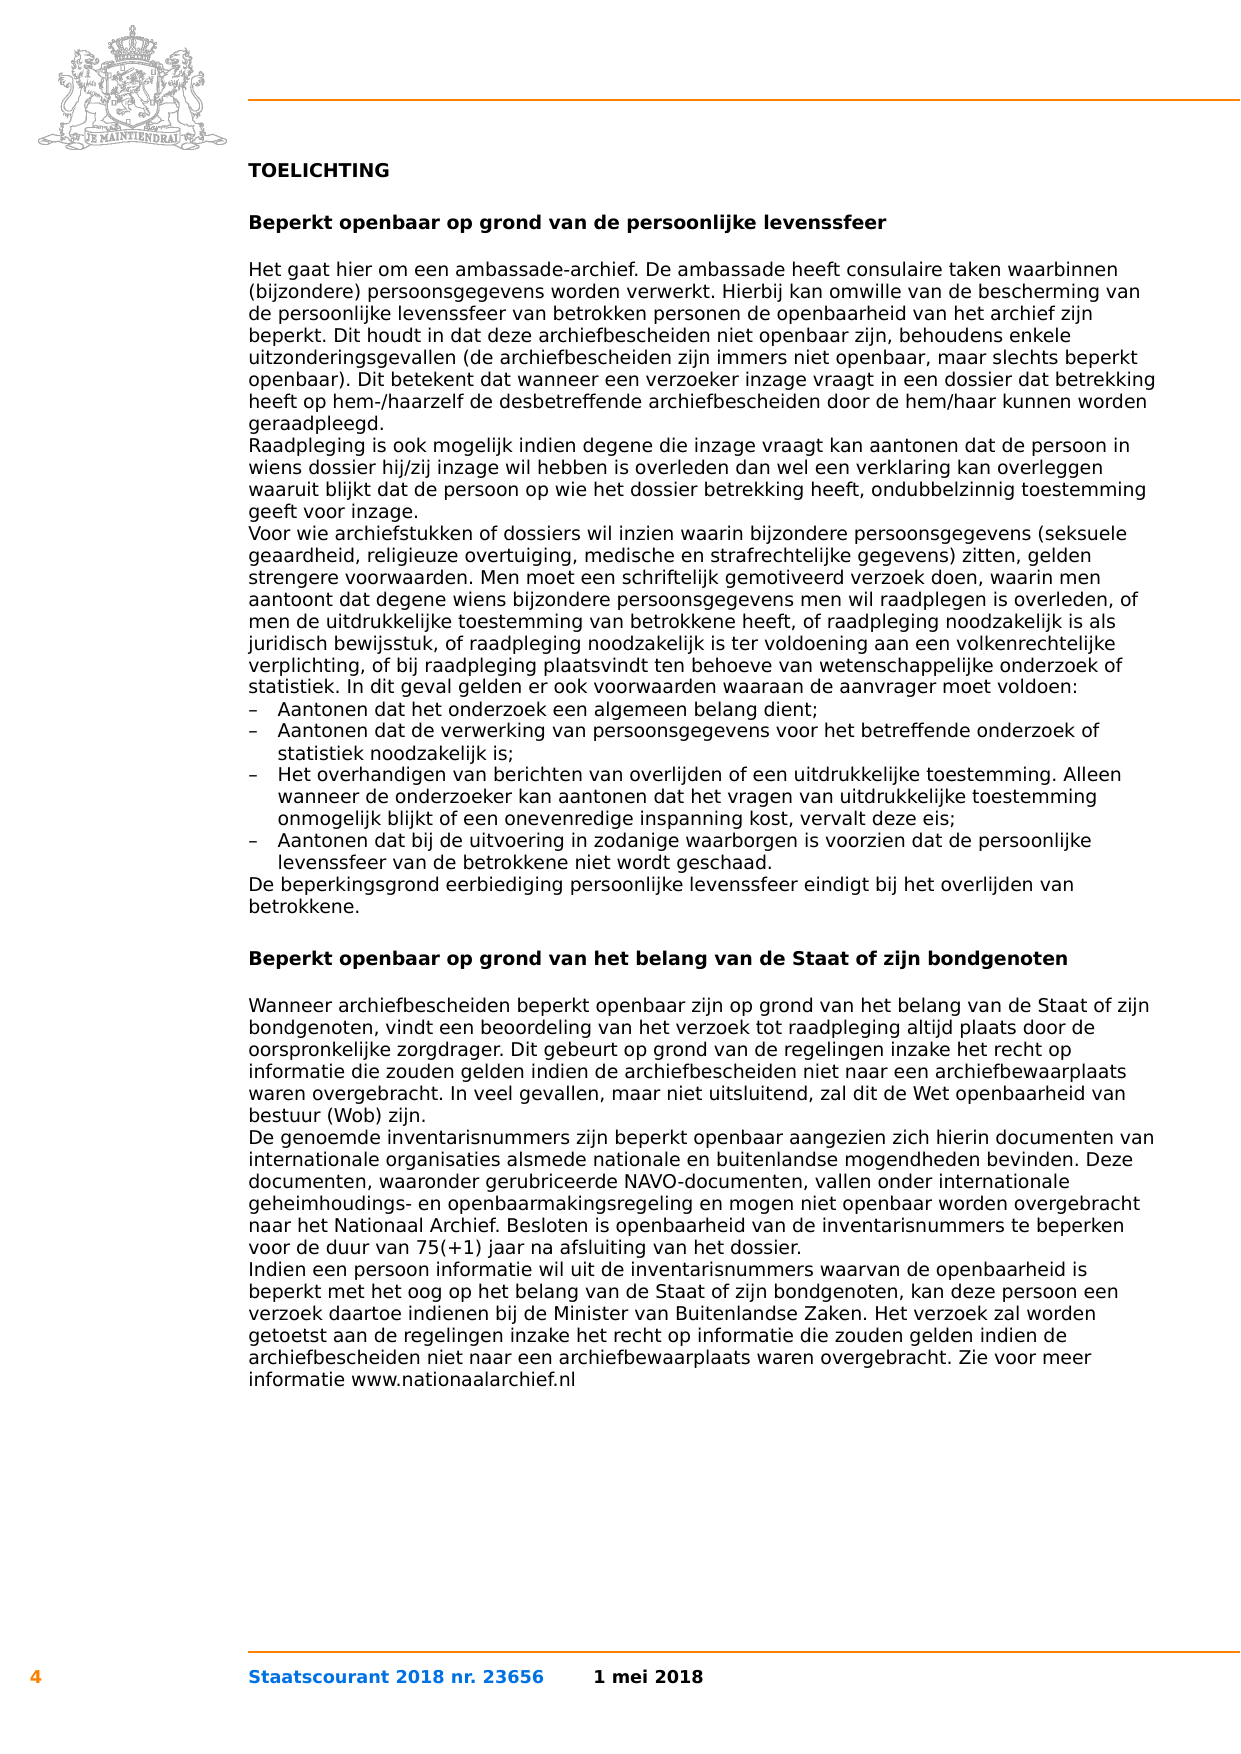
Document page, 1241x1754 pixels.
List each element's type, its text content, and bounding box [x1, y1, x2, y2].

text Raadpleging is ook mogelijk indien degene die inzage vraagt kan aantonen dat de persoon in wiens dossier hij/zij inzage wil hebben is overleden dan wel een verklaring kan overleggen waaruit blijkt dat de persoon op wie het dossier betrekking heeft, ondubbelzinnig toestemming geeft voor inzage. [248, 435, 1163, 523]
subtitle TOELICHTING [248, 160, 1163, 182]
text – Aantonen dat het onderzoek een algemeen belang dient; [248, 698, 1163, 720]
text Indien een persoon informatie wil uit de inventarisnummers waarvan de openbaarheid is beperkt met het oog op het belang van de Staat of zijn bondgenoten, kan deze persoon een verzoek daartoe indienen bij de Minister van Buitenlandse Zaken. Het verzoek zal worden getoetst aan de regelingen inzake het recht op informatie die zouden gelden indien de archiefbescheiden niet naar een archiefbewaarplaats waren overgebracht. Zie voor meer informatie www.nationaalarchief.nl [248, 1259, 1163, 1391]
text Voor wie archiefstukken of dossiers wil inzien waarin bijzondere persoonsgegevens (seksuele geaardheid, religieuze overtuiging, medische en strafrechtelijke gegevens) zitten, gelden strengere voorwaarden. Men moet een schriftelijk gemotiveerd verzoek doen, waarin men aantoont dat degene wiens bijzondere persoonsgegevens men wil raadplegen is overleden, of men de uitdrukkelijke toestemming van betrokkene heeft, of raadpleging noodzakelijk is als juridisch bewijsstuk, of raadpleging noodzakelijk is ter voldoening aan een volkenrechtelijke verplichting, of bij raadpleging plaatsvindt ten behoeve van wetenschappelijke onderzoek of statistiek. In dit geval gelden er ook voorwaarden waaraan de aanvrager moet voldoen: [248, 523, 1163, 698]
text – Aantonen dat de verwerking van persoonsgegevens voor het betreffende onderzoek of statistiek noodzakelijk is; [248, 720, 1163, 764]
text – Het overhandigen van berichten van overlijden of een uitdrukkelijke toestemming. Alleen wanneer de onderzoeker kan aantonen dat het vragen van uitdrukkelijke toestemming onmogelijk blijkt of een onevenredige inspanning kost, vervalt deze eis; [248, 764, 1163, 830]
subtitle Beperkt openbaar op grond van het belang van de Staat of zijn bondgenoten [248, 948, 1163, 970]
text – Aantonen dat bij de uitvoering in zodanige waarborgen is voorzien dat de persoonlijke levenssfeer van de betrokkene niet wordt geschaad. [248, 830, 1163, 874]
text Het gaat hier om een ambassade-archief. De ambassade heeft consulaire taken waarbinnen (bijzondere) persoonsgegevens worden verwerkt. Hierbij kan omwille van de bescherming van de persoonlijke levenssfeer van betrokken personen de openbaarheid van het archief zijn beperkt. Dit houdt in dat deze archiefbescheiden niet openbaar zijn, behoudens enkele uitzonderingsgevallen (de archiefbescheiden zijn immers niet openbaar, maar slechts beperkt openbaar). Dit betekent dat wanneer een verzoeker inzage vraagt in een dossier dat betrekking heeft op hem-/haarzelf de desbetreffende archiefbescheiden door de hem/haar kunnen worden geraadpleegd. [248, 259, 1163, 435]
text De beperkingsgrond eerbiediging persoonlijke levenssfeer eindigt bij het overlijden van betrokkene. [248, 874, 1163, 918]
subtitle Beperkt openbaar op grond van de persoonlijke levenssfeer [248, 212, 1163, 234]
picture [38, 25, 227, 150]
text De genoemde inventarisnummers zijn beperkt openbaar aangezien zich hierin documenten van internationale organisaties alsmede nationale en buitenlandse mogendheden bevinden. Deze documenten, waaronder gerubriceerde NAVO-documenten, vallen onder internationale geheimhoudings- en openbaarmakingsregeling en mogen niet openbaar worden overgebracht naar het Nationaal Archief. Besloten is openbaarheid van de inventarisnummers te beperken voor de duur van 75(+1) jaar na afsluiting van het dossier. [248, 1127, 1163, 1259]
text Wanneer archiefbescheiden beperkt openbaar zijn op grond van het belang van de Staat of zijn bondgenoten, vindt een beoordeling van het verzoek tot raadpleging altijd plaats door de oorspronkelijke zorgdrager. Dit gebeurt op grond van de regelingen inzake het recht op informatie die zouden gelden indien de archiefbescheiden niet naar een archiefbewaarplaats waren overgebracht. In veel gevallen, maar niet uitsluitend, zal dit de Wet openbaarheid van bestuur (Wob) zijn. [248, 995, 1163, 1127]
